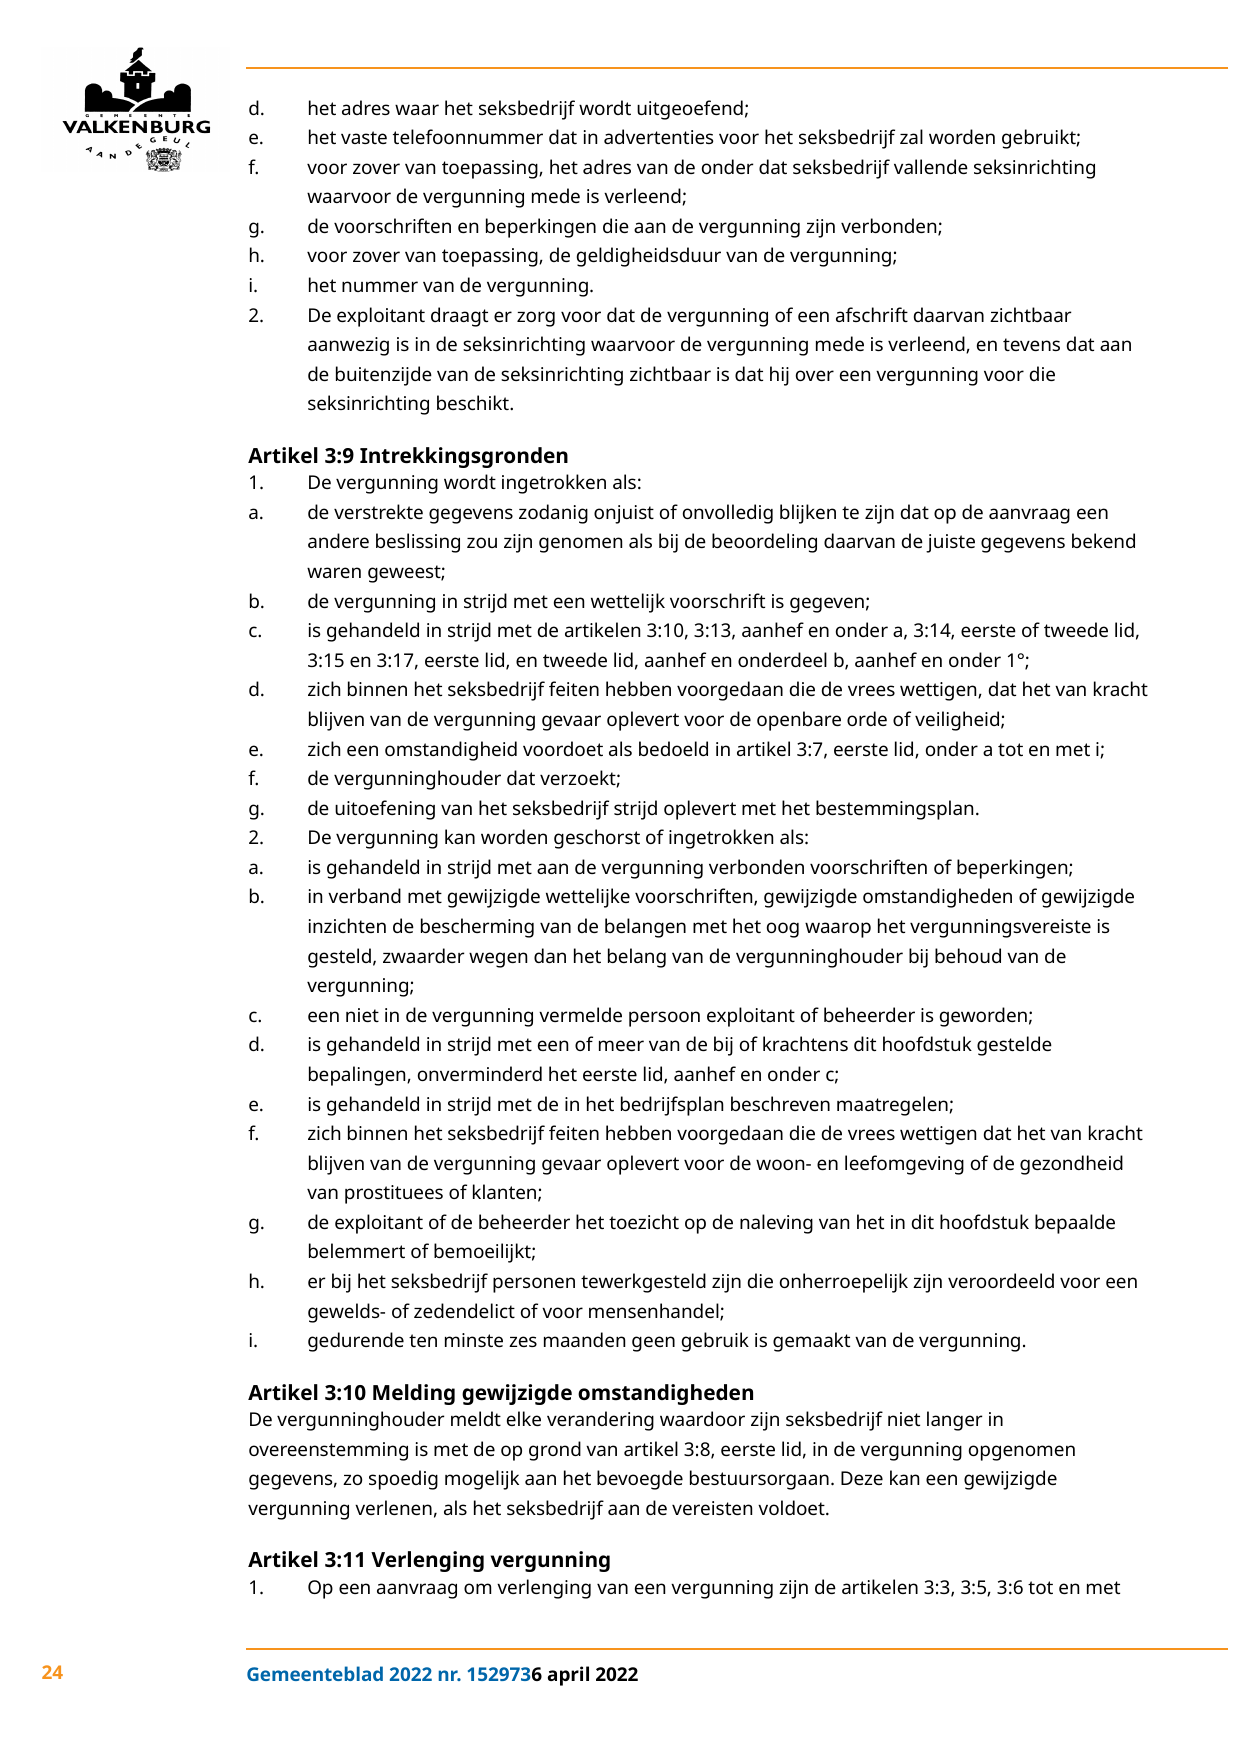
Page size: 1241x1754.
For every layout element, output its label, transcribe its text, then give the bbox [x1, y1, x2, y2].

list voor zover van toepassing, de geldigheidsduur van de vergunning; [248, 243, 1152, 268]
list zich binnen het seksbedrijf feiten hebben voorgedaan die de vrees wettigen dat het van kracht blijven van de vergunning gevaar oplevert voor de woon- en leefomgeving of de gezondheid van prostituees of klanten; [248, 1120, 1152, 1205]
list gedurende ten minste zes maanden geen gebruik is gemaakt van de vergunning. [248, 1327, 1152, 1353]
list een niet in de vergunning vermelde persoon exploitant of beheerder is geworden; [248, 1002, 1152, 1028]
list is gehandeld in strijd met de artikelen 3:10, 3:13, aanhef en onder a, 3:14, eerste of tweede lid, 3:15 en 3:17, eerste lid, en tweede lid, aanhef en onderdeel b, aanhef en onder 1°; [248, 617, 1152, 673]
list in verband met gewijzigde wettelijke voorschriften, gewijzigde omstandigheden of gewijzigde inzichten de bescherming van de belangen met het oog waarop het vergunningsvereiste is gesteld, zwaarder wegen dan het belang van de vergunninghouder bij behoud van de vergunning; [248, 884, 1152, 998]
list De vergunning wordt ingetrokken als: [248, 469, 1152, 495]
list De exploitant draagt er zorg voor dat de vergunning of een afschrift daarvan zichtbaar aanwezig is in de seksinrichting waarvoor de vergunning mede is verleend, en tevens dat aan de buitenzijde van de seksinrichting zichtbaar is dat hij over een vergunning voor die seksinrichting beschikt. [248, 302, 1152, 416]
list de vergunninghouder dat verzoekt; [248, 765, 1152, 791]
picture [41, 47, 231, 172]
list de vergunning in strijd met een wettelijk voorschrift is gegeven; [248, 588, 1152, 613]
text De vergunninghouder meldt elke verandering waardoor zijn seksbedrijf niet langer in overeenstemming is met de op grond van artikel 3:8, eerste lid, in de vergunning opgenomen gegevens, zo spoedig mogelijk aan het bevoegde bestuursorgaan. Deze kan een gewijzigde vergunning verlenen, als het seksbedrijf aan de vereisten voldoet. [248, 1406, 1152, 1521]
list het nummer van de vergunning. [248, 272, 1152, 298]
list het vaste telefoonnummer dat in advertenties voor het seksbedrijf zal worden gebruikt; [248, 124, 1152, 150]
text Artikel 3:9 Intrekkingsgronden [248, 441, 1152, 469]
list de exploitant of de beheerder het toezicht op de naleving van het in dit hoofdstuk bepaalde belemmert of bemoeilijkt; [248, 1209, 1152, 1264]
list voor zover van toepassing, het adres van de onder dat seksbedrijf vallende seksinrichting waarvoor de vergunning mede is verleend; [248, 154, 1152, 209]
list zich binnen het seksbedrijf feiten hebben voorgedaan die de vrees wettigen, dat het van kracht blijven van de vergunning gevaar oplevert voor de openbare orde of veiligheid; [248, 677, 1152, 732]
list zich een omstandigheid voordoet als bedoeld in artikel 3:7, eerste lid, onder a tot en met i; [248, 736, 1152, 761]
text Artikel 3:10 Melding gewijzigde omstandigheden [248, 1378, 1152, 1406]
list is gehandeld in strijd met een of meer van de bij of krachtens dit hoofdstuk gestelde bepalingen, onverminderd het eerste lid, aanhef en onder c; [248, 1032, 1152, 1087]
list de uitoefening van het seksbedrijf strijd oplevert met het bestemmingsplan. [248, 795, 1152, 821]
list Op een aanvraag om verlenging van een vergunning zijn de artikelen 3:3, 3:5, 3:6 tot en met [248, 1574, 1152, 1599]
text Artikel 3:11 Verlenging vergunning [248, 1545, 1152, 1574]
list de verstrekte gegevens zodanig onjuist of onvolledig blijken te zijn dat op de aanvraag een andere beslissing zou zijn genomen als bij de beoordeling daarvan de juiste gegevens bekend waren geweest; [248, 499, 1152, 584]
list is gehandeld in strijd met de in het bedrijfsplan beschreven maatregelen; [248, 1091, 1152, 1116]
list De vergunning kan worden geschorst of ingetrokken als: [248, 824, 1152, 850]
list de voorschriften en beperkingen die aan de vergunning zijn verbonden; [248, 213, 1152, 239]
list is gehandeld in strijd met aan de vergunning verbonden voorschriften of beperkingen; [248, 854, 1152, 880]
list het adres waar het seksbedrijf wordt uitgeoefend; [248, 95, 1152, 121]
list er bij het seksbedrijf personen tewerkgesteld zijn die onherroepelijk zijn veroordeeld voor een gewelds- of zedendelict of voor mensenhandel; [248, 1268, 1152, 1323]
